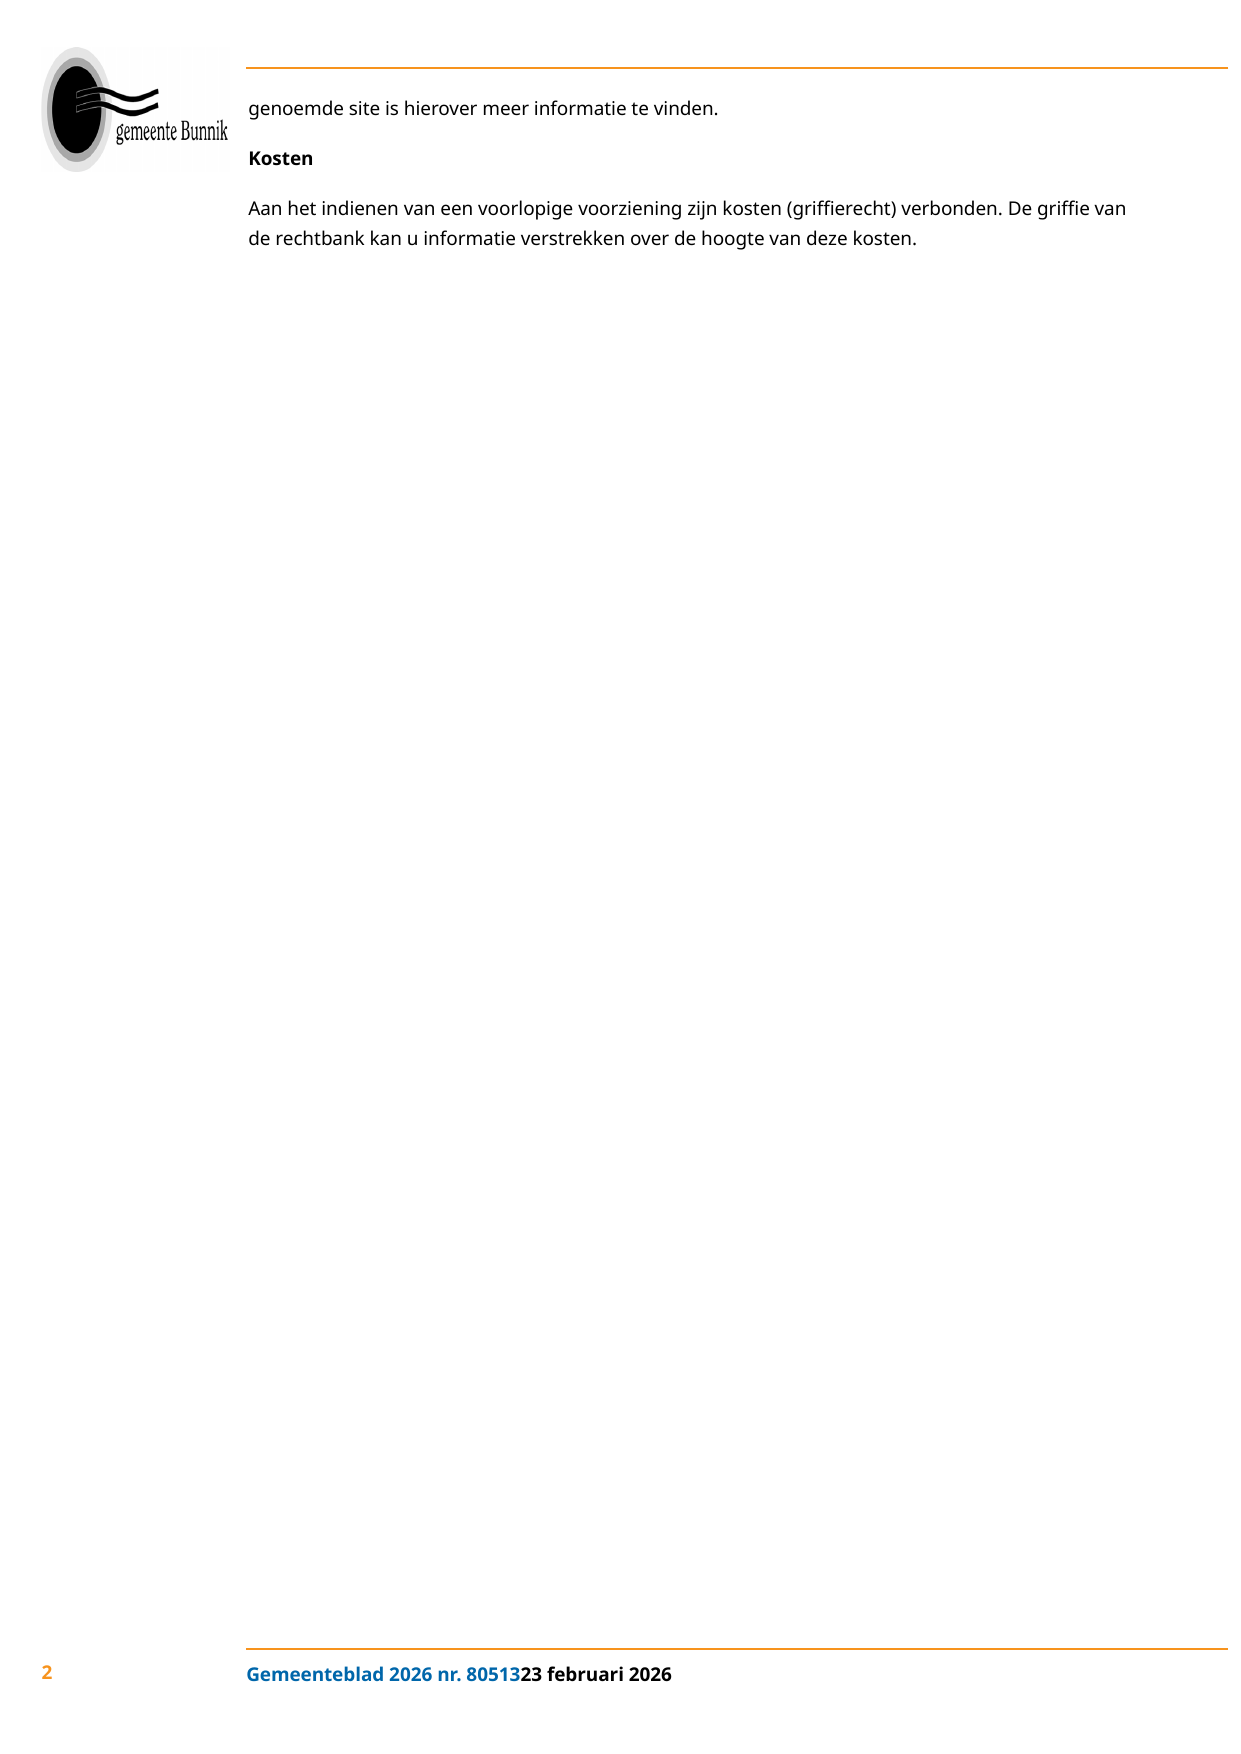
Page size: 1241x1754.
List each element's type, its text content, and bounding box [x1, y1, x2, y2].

text Aan het indienen van een voorlopige voorziening zijn kosten (griffierecht) verbonden. De griffie van de rechtbank kan u informatie verstrekken over de hoogte van deze kosten. [248, 196, 1152, 251]
text genoemde site is hierover meer informatie te vinden. [248, 95, 1152, 121]
text Kosten [248, 145, 1152, 171]
picture [41, 47, 231, 172]
